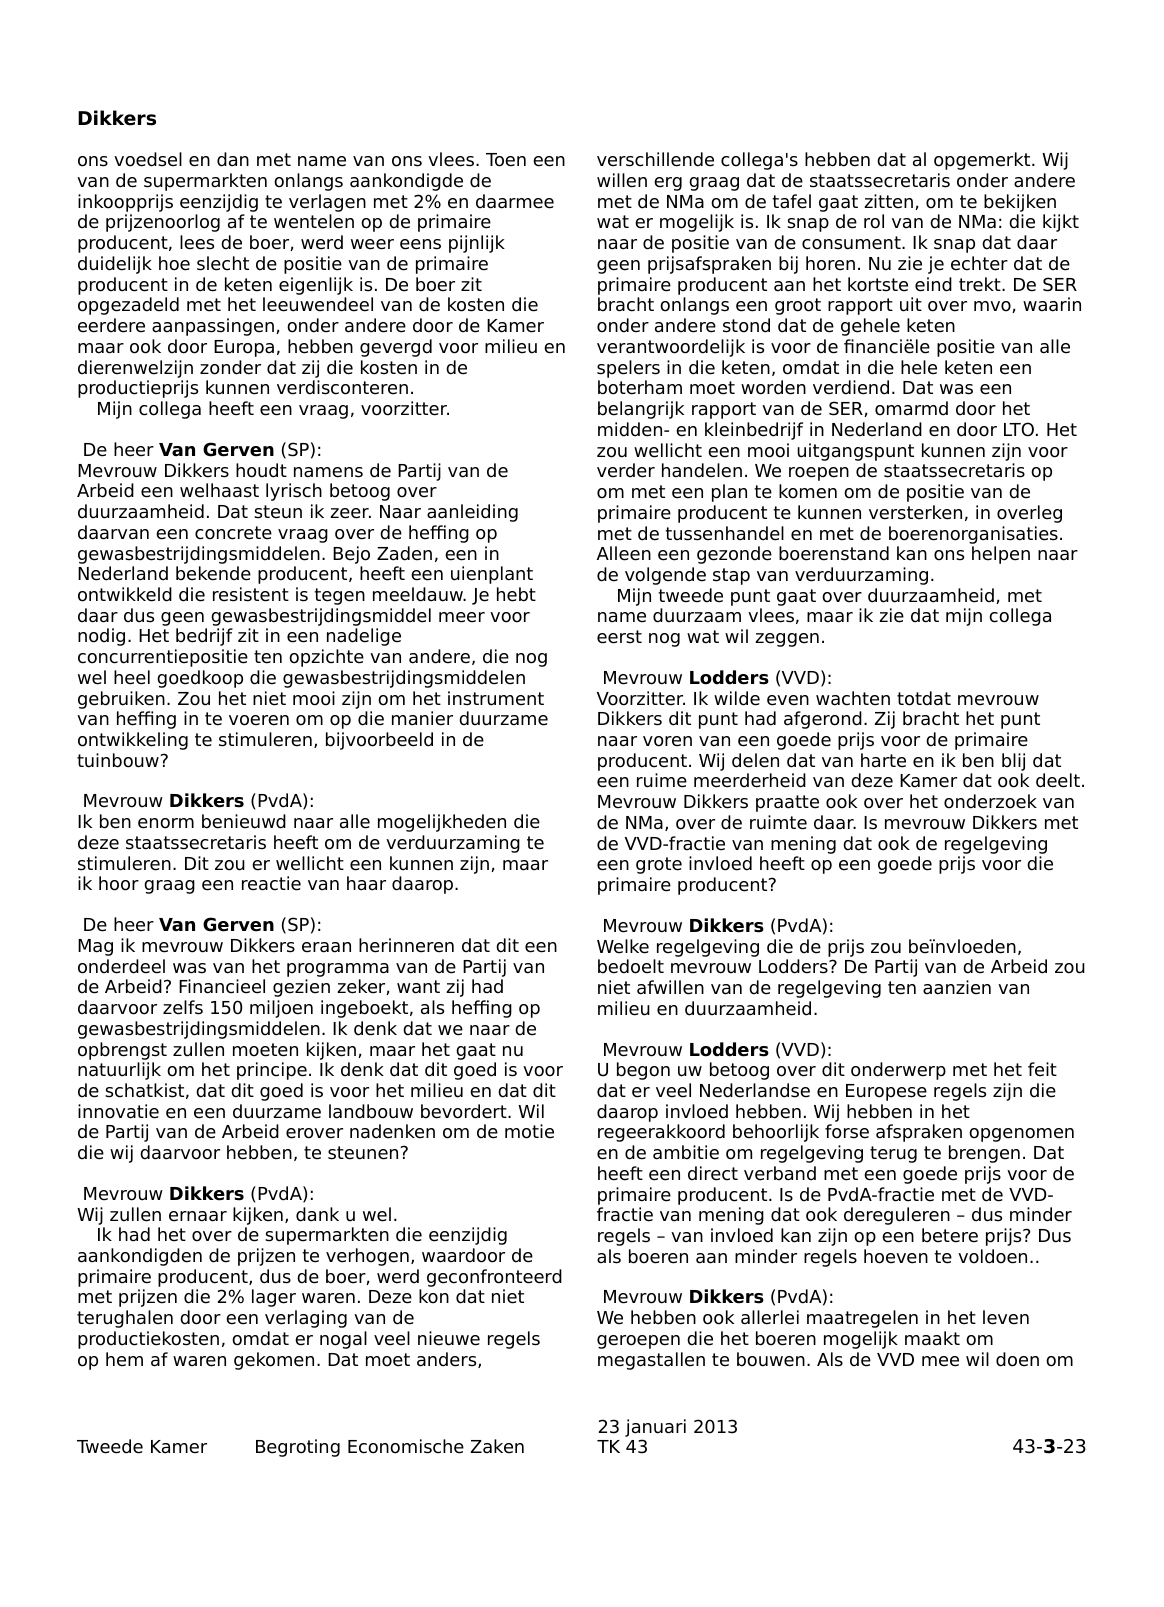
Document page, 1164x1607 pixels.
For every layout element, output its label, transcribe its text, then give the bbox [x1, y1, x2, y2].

text U begon uw betoog over dit onderwerp met het feit dat er veel Nederlandse en Europese regels zijn die daarop invloed hebben. Wij hebben in het regeerakkoord behoorlijk forse afspraken opgenomen en de ambitie om regelgeving terug te brengen. Dat heeft een direct verband met een goede prijs voor de primaire producent. Is de PvdA-fractie met de VVD-fractie van mening dat ook dereguleren – dus minder regels – van invloed kan zijn op een betere prijs? Dus als boeren aan minder regels hoeven te voldoen.. [596, 1060, 1087, 1267]
text Mijn collega heeft een vraag, voorzitter. [77, 399, 567, 420]
text De heer Van Gerven (SP): [77, 440, 567, 460]
text Mevrouw Dikkers houdt namens de Partij van de Arbeid een welhaast lyrisch betoog over duurzaamheid. Dat steun ik zeer. Naar aanleiding daarvan een concrete vraag over de heffing op gewasbestrijdingsmiddelen. Bejo Zaden, een in Nederland bekende producent, heeft een uienplant ontwikkeld die resistent is tegen meeldauw. Je hebt daar dus geen gewasbestrijdingsmiddel meer voor nodig. Het bedrijf zit in een nadelige concurrentiepositie ten opzichte van andere, die nog wel heel goedkoop die gewasbestrijdingsmiddelen gebruiken. Zou het niet mooi zijn om het instrument van heffing in te voeren om op die manier duurzame ontwikkeling te stimuleren, bijvoorbeeld in de tuinbouw? [77, 460, 567, 771]
text Welke regelgeving die de prijs zou beïnvloeden, bedoelt mevrouw Lodders? De Partij van de Arbeid zou niet afwillen van de regelgeving ten aanzien van milieu en duurzaamheid. [596, 936, 1087, 1019]
text ons voedsel en dan met name van ons vlees. Toen een van de supermarkten onlangs aankondigde de inkoopprijs eenzijdig te verlagen met 2% en daarmee de prijzenoorlog af te wentelen op de primaire producent, lees de boer, werd weer eens pijnlijk duidelijk hoe slecht de positie van de primaire producent in de keten eigenlijk is. De boer zit opgezadeld met het leeuwendeel van de kosten die eerdere aanpassingen, onder andere door de Kamer maar ook door Europa, hebben gevergd voor milieu en dierenwelzijn zonder dat zij die kosten in de productieprijs kunnen verdisconteren. [77, 150, 567, 399]
text Mevrouw Dikkers (PvdA): [77, 791, 567, 812]
text Mag ik mevrouw Dikkers eraan herinneren dat dit een onderdeel was van het programma van de Partij van de Arbeid? Financieel gezien zeker, want zij had daarvoor zelfs 150 miljoen ingeboekt, als heffing op gewasbestrijdingsmiddelen. Ik denk dat we naar de opbrengst zullen moeten kijken, maar het gaat nu natuurlijk om het principe. Ik denk dat dit goed is voor de schatkist, dat dit goed is voor het milieu en dat dit innovatie en een duurzame landbouw bevordert. Wil de Partij van de Arbeid erover nadenken om de motie die wij daarvoor hebben, te steunen? [77, 936, 567, 1164]
text Mijn tweede punt gaat over duurzaamheid, met name duurzaam vlees, maar ik zie dat mijn collega eerst nog wat wil zeggen. [596, 586, 1087, 648]
text Mevrouw Lodders (VVD): [596, 668, 1087, 688]
text Mevrouw Lodders (VVD): [596, 1039, 1087, 1060]
text Ik ben enorm benieuwd naar alle mogelijkheden die deze staatssecretaris heeft om de verduurzaming te stimuleren. Dit zou er wellicht een kunnen zijn, maar ik hoor graag een reactie van haar daarop. [77, 812, 567, 895]
text Mevrouw Dikkers (PvdA): [596, 916, 1087, 936]
text We hebben ook allerlei maatregelen in het leven geroepen die het boeren mogelijk maakt om megastallen te bouwen. Als de VVD mee wil doen om [596, 1308, 1087, 1370]
text Voorzitter. Ik wilde even wachten totdat mevrouw Dikkers dit punt had afgerond. Zij bracht het punt naar voren van een goede prijs voor de primaire producent. Wij delen dat van harte en ik ben blij dat een ruime meerderheid van deze Kamer dat ook deelt. Mevrouw Dikkers praatte ook over het onderzoek van de NMa, over de ruimte daar. Is mevrouw Dikkers met de VVD-fractie van mening dat ook de regelgeving een grote invloed heeft op een goede prijs voor die primaire producent? [596, 688, 1087, 896]
text Wij zullen ernaar kijken, dank u wel. [77, 1204, 567, 1225]
text Mevrouw Dikkers (PvdA): [596, 1287, 1087, 1308]
text De heer Van Gerven (SP): [77, 915, 567, 936]
text Mevrouw Dikkers (PvdA): [77, 1184, 567, 1204]
text verschillende collega's hebben dat al opgemerkt. Wij willen erg graag dat de staatssecretaris onder andere met de NMa om de tafel gaat zitten, om te bekijken wat er mogelijk is. Ik snap de rol van de NMa: die kijkt naar de positie van de consument. Ik snap dat daar geen prijsafspraken bij horen. Nu zie je echter dat de primaire producent aan het kortste eind trekt. De SER bracht onlangs een groot rapport uit over mvo, waarin onder andere stond dat de gehele keten verantwoordelijk is voor de financiële positie van alle spelers in die keten, omdat in die hele keten een boterham moet worden verdiend. Dat was een belangrijk rapport van de SER, omarmd door het midden- en kleinbedrijf in Nederland en door LTO. Het zou wellicht een mooi uitgangspunt kunnen zijn voor verder handelen. We roepen de staatssecretaris op om met een plan te komen om de positie van de primaire producent te kunnen versterken, in overleg met de tussenhandel en met de boerenorganisaties. Alleen een gezonde boerenstand kan ons helpen naar de volgende stap van verduurzaming. [596, 150, 1087, 586]
text Ik had het over de supermarkten die eenzijdig aankondigden de prijzen te verhogen, waardoor de primaire producent, dus de boer, werd geconfronteerd met prijzen die 2% lager waren. Deze kon dat niet terughalen door een verlaging van de productiekosten, omdat er nogal veel nieuwe regels op hem af waren gekomen. Dat moet anders, [77, 1225, 567, 1370]
